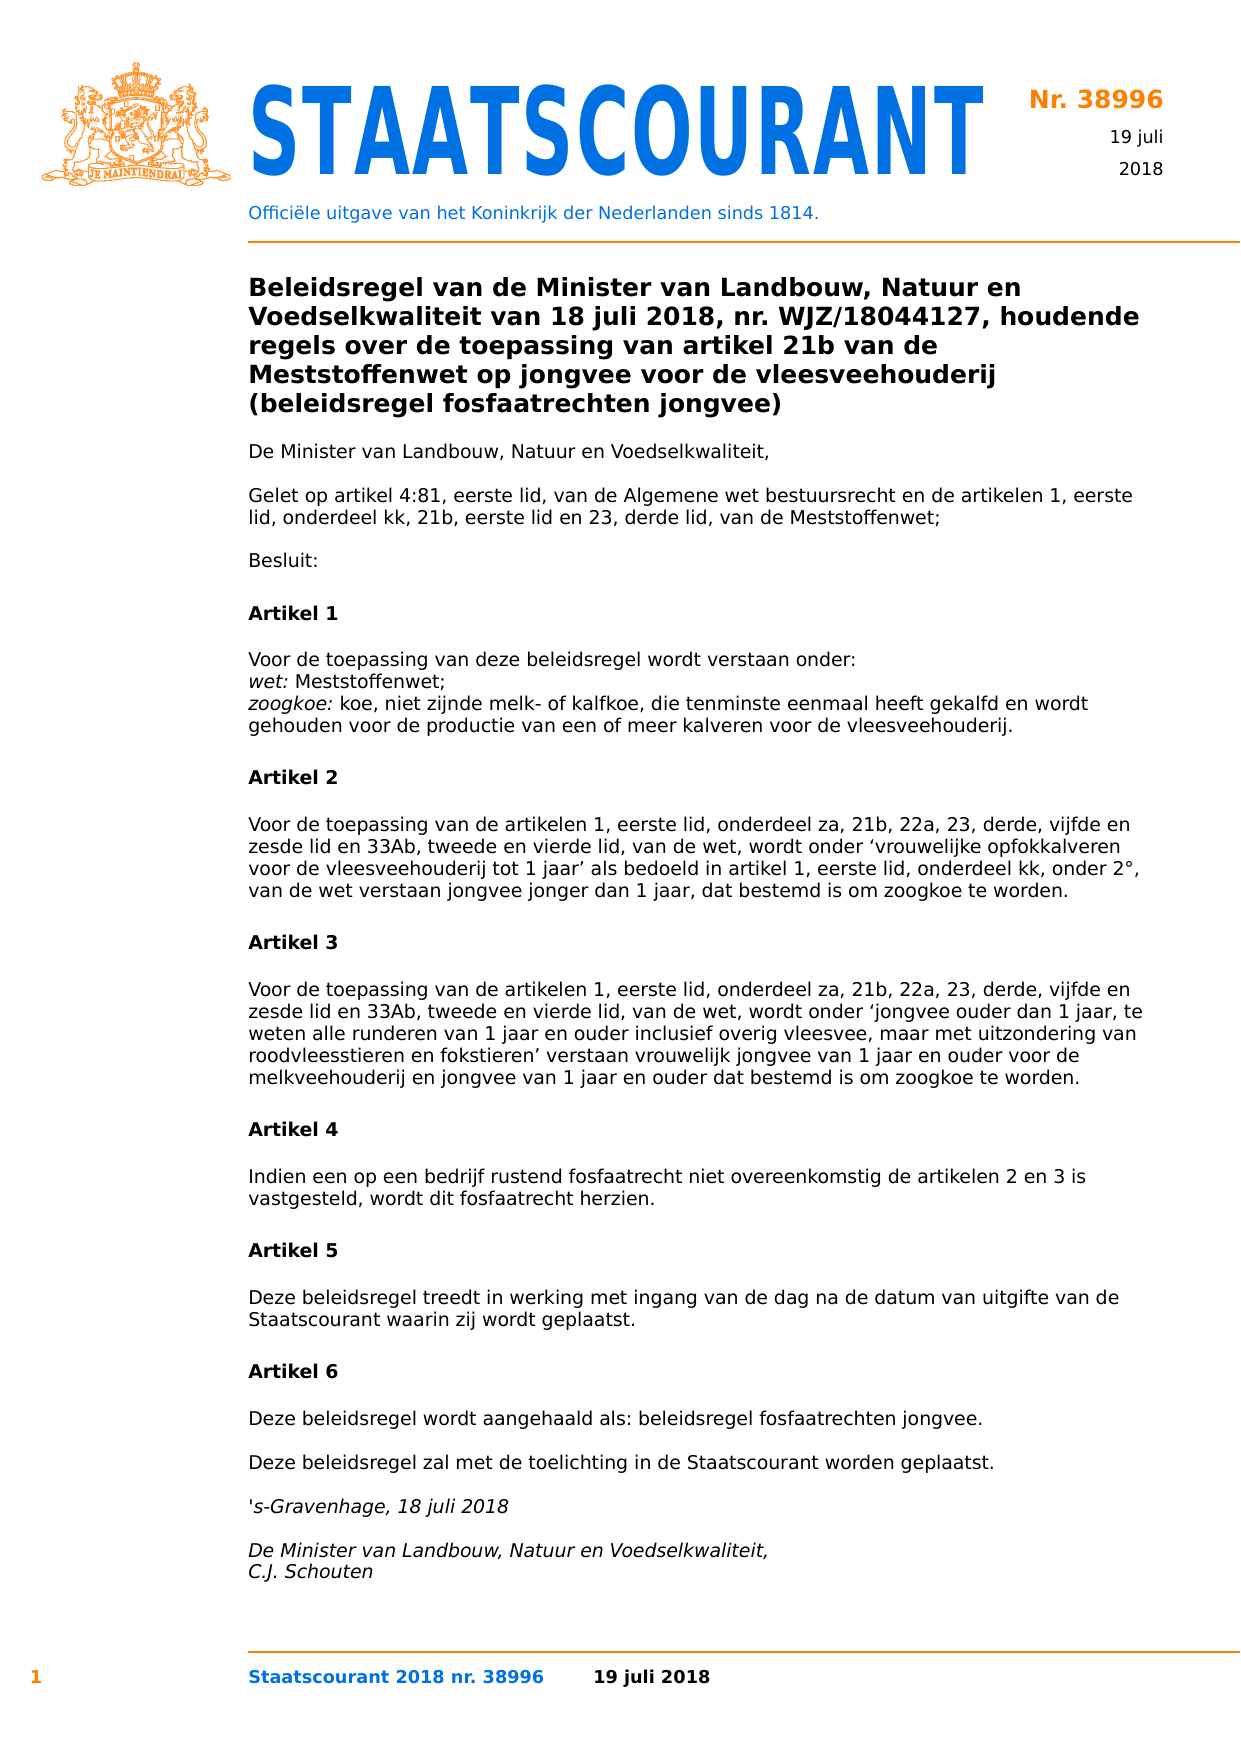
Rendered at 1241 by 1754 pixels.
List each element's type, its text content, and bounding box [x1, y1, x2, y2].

subtitle Artikel 5 [248, 1240, 1163, 1262]
text 's-Gravenhage, 18 juli 2018 [248, 1496, 1163, 1518]
subtitle Artikel 6 [248, 1361, 1163, 1383]
table_header Nr. 38996 [998, 62, 1240, 121]
text zoogkoe: koe, niet zijnde melk- of kalfkoe, die tenminste eenmaal heeft gekalfd en wordt gehouden voor de productie van een of meer kalveren voor de vleesveehouderij. [248, 693, 1163, 737]
text De Minister van Landbouw, Natuur en Voedselkwaliteit, [248, 441, 1163, 463]
text Voor de toepassing van de artikelen 1, eerste lid, onderdeel za, 21b, 22a, 23, derde, vijfde en zesde lid en 33Ab, tweede en vierde lid, van de wet, wordt onder ‘vrouwelijke opfokkalveren voor de vleesveehouderij tot 1 jaar’ als bedoeld in artikel 1, eerste lid, onderdeel kk, onder 2°, van de wet verstaan jongvee jonger dan 1 jaar, dat bestemd is om zoogkoe te worden. [248, 814, 1163, 902]
text wet: Meststoffenwet; [248, 671, 1163, 693]
text De Minister van Landbouw, Natuur en Voedselkwaliteit, C.J. Schouten [248, 1539, 1163, 1583]
text Besluit: [248, 550, 1163, 572]
text Deze beleidsregel treedt in werking met ingang van de dag na de datum van uitgifte van de Staatscourant waarin zij wordt geplaatst. [248, 1287, 1163, 1331]
text Deze beleidsregel wordt aangehaald als: beleidsregel fosfaatrechten jongvee. [248, 1408, 1163, 1430]
picture [41, 62, 231, 186]
subtitle Artikel 4 [248, 1119, 1163, 1141]
table_cell 19 juli [998, 121, 1240, 153]
table_cell Officiële uitgave van het Koninkrijk der Nederlanden sinds 1814. [248, 203, 1240, 241]
text Indien een op een bedrijf rustend fosfaatrecht niet overeenkomstig de artikelen 2 en 3 is vastgesteld, wordt dit fosfaatrecht herzien. [248, 1166, 1163, 1210]
table_cell 2018 [998, 153, 1240, 203]
text Deze beleidsregel zal met de toelichting in de Staatscourant worden geplaatst. [248, 1452, 1163, 1474]
subtitle Artikel 2 [248, 767, 1163, 789]
subtitle Artikel 1 [248, 602, 1163, 624]
subtitle Artikel 3 [248, 932, 1163, 954]
table_header [25, 62, 248, 241]
table_header STAATSCOURANT [248, 62, 998, 203]
text Gelet op artikel 4:81, eerste lid, van de Algemene wet bestuursrecht en de artikelen 1, eerste lid, onderdeel kk, 21b, eerste lid en 23, derde lid, van de Meststoffenwet; [248, 484, 1163, 528]
subtitle Beleidsregel van de Minister van Landbouw, Natuur en Voedselkwaliteit van 18 juli 2018, nr. WJZ/18044127, houdende regels over de toepassing van artikel 21b van de Meststoffenwet op jongvee voor de vleesveehouderij (beleidsregel fosfaatrechten jongvee) [248, 273, 1163, 419]
text Voor de toepassing van de artikelen 1, eerste lid, onderdeel za, 21b, 22a, 23, derde, vijfde en zesde lid en 33Ab, tweede en vierde lid, van de wet, wordt onder ‘jongvee ouder dan 1 jaar, te weten alle runderen van 1 jaar en ouder inclusief overig vleesvee, maar met uitzondering van roodvleesstieren en fokstieren’ verstaan vrouwelijk jongvee van 1 jaar en ouder voor de melkveehouderij en jongvee van 1 jaar en ouder dat bestemd is om zoogkoe te worden. [248, 979, 1163, 1089]
text Voor de toepassing van deze beleidsregel wordt verstaan onder: [248, 649, 1163, 671]
